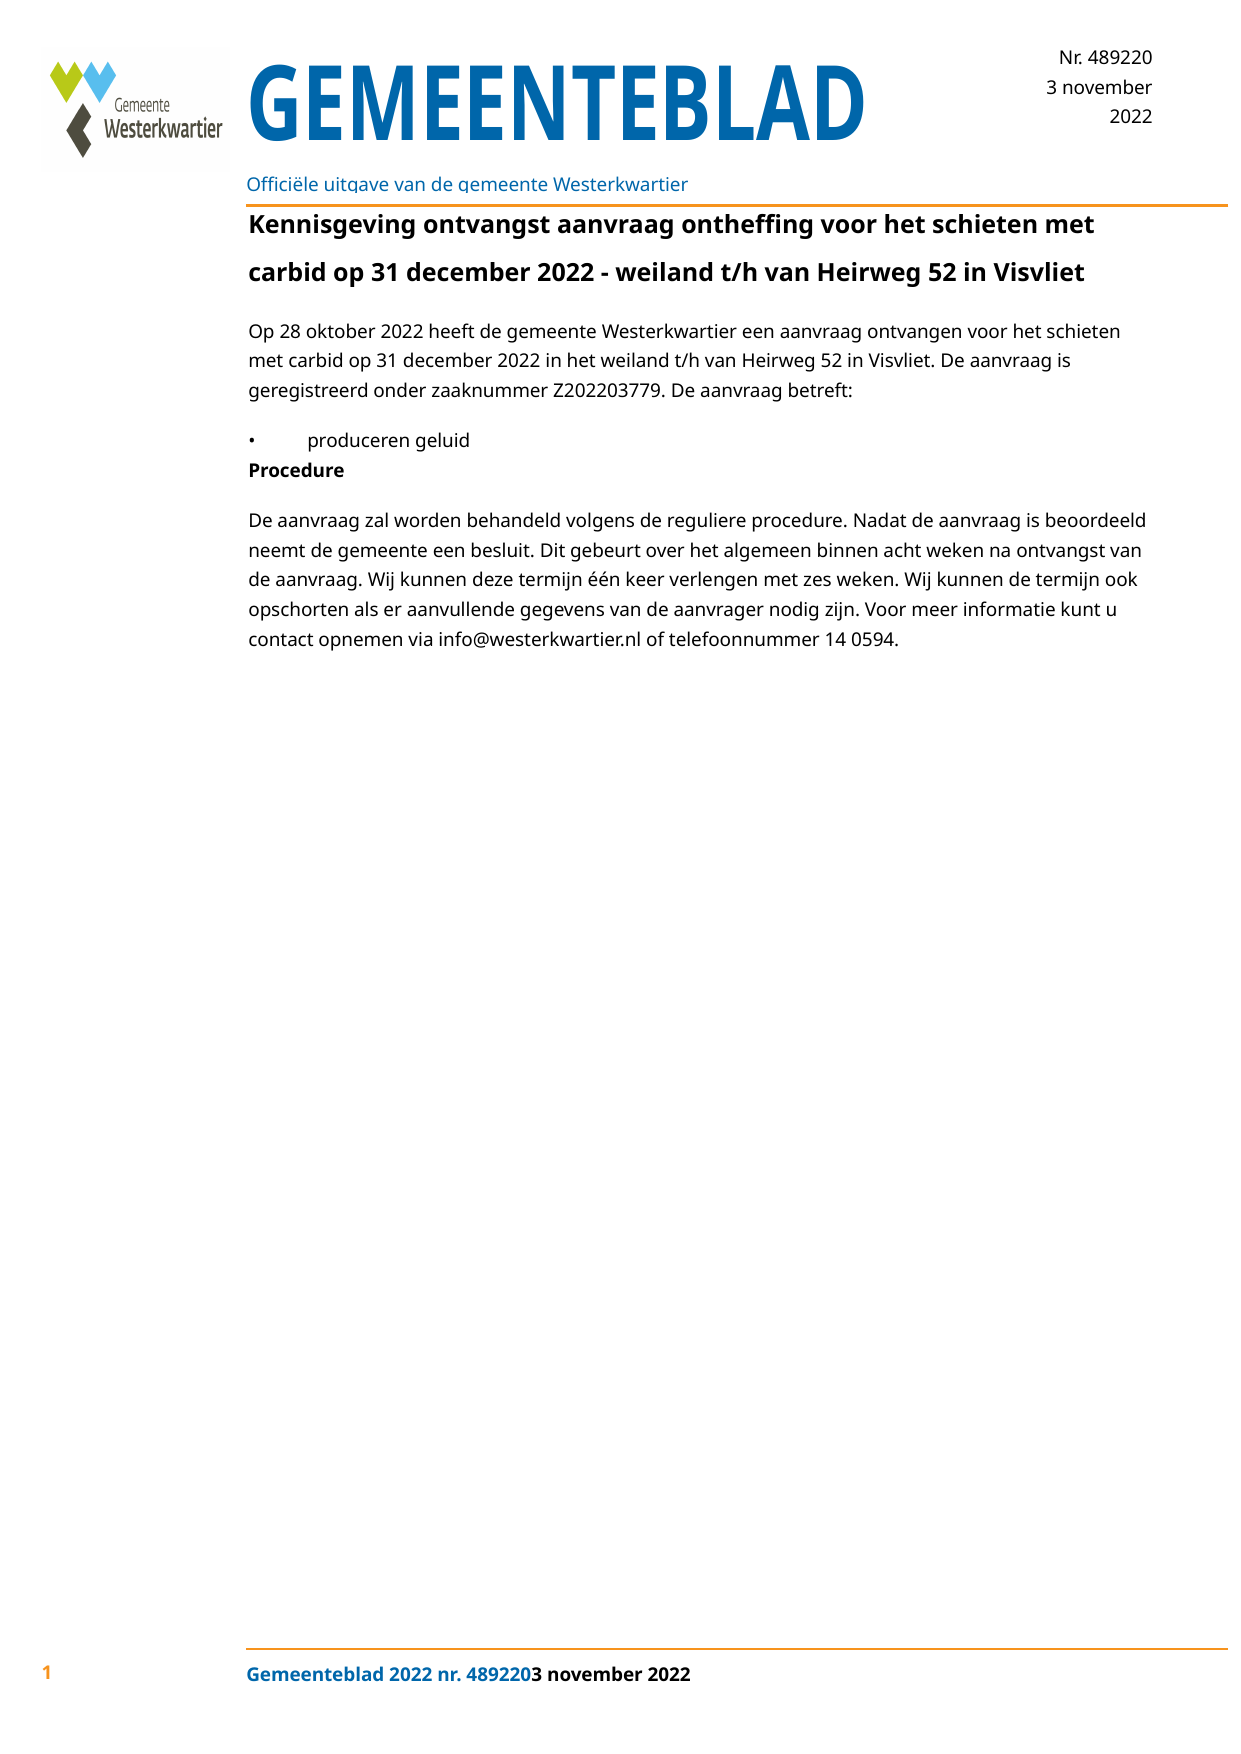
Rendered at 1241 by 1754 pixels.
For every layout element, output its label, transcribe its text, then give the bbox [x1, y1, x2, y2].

text Kennisgeving ontvangst aanvraag ontheffing voor het schieten met carbid op 31 december 2022 - weiland t/h van Heirweg 52 in Visvliet [248, 207, 1152, 288]
picture [41, 47, 231, 172]
list produceren geluid [248, 427, 1152, 453]
text Procedure [248, 457, 1152, 483]
text De aanvraag zal worden behandeld volgens de reguliere procedure. Nadat de aanvraag is beoordeeld neemt de gemeente een besluit. Dit gebeurt over het algemeen binnen acht weken na ontvangst van de aanvraag. Wij kunnen deze termijn één keer verlengen met zes weken. Wij kunnen de termijn ook opschorten als er aanvullende gegevens van de aanvrager nodig zijn. Voor meer informatie kunt u contact opnemen via info@westerkwartier.nl of telefoonnummer 14 0594. [248, 507, 1152, 652]
text Op 28 oktober 2022 heeft de gemeente Westerkwartier een aanvraag ontvangen voor het schieten met carbid op 31 december 2022 in het weiland t/h van Heirweg 52 in Visvliet. De aanvraag is geregistreerd onder zaaknummer Z202203779. De aanvraag betreft: [248, 318, 1152, 403]
